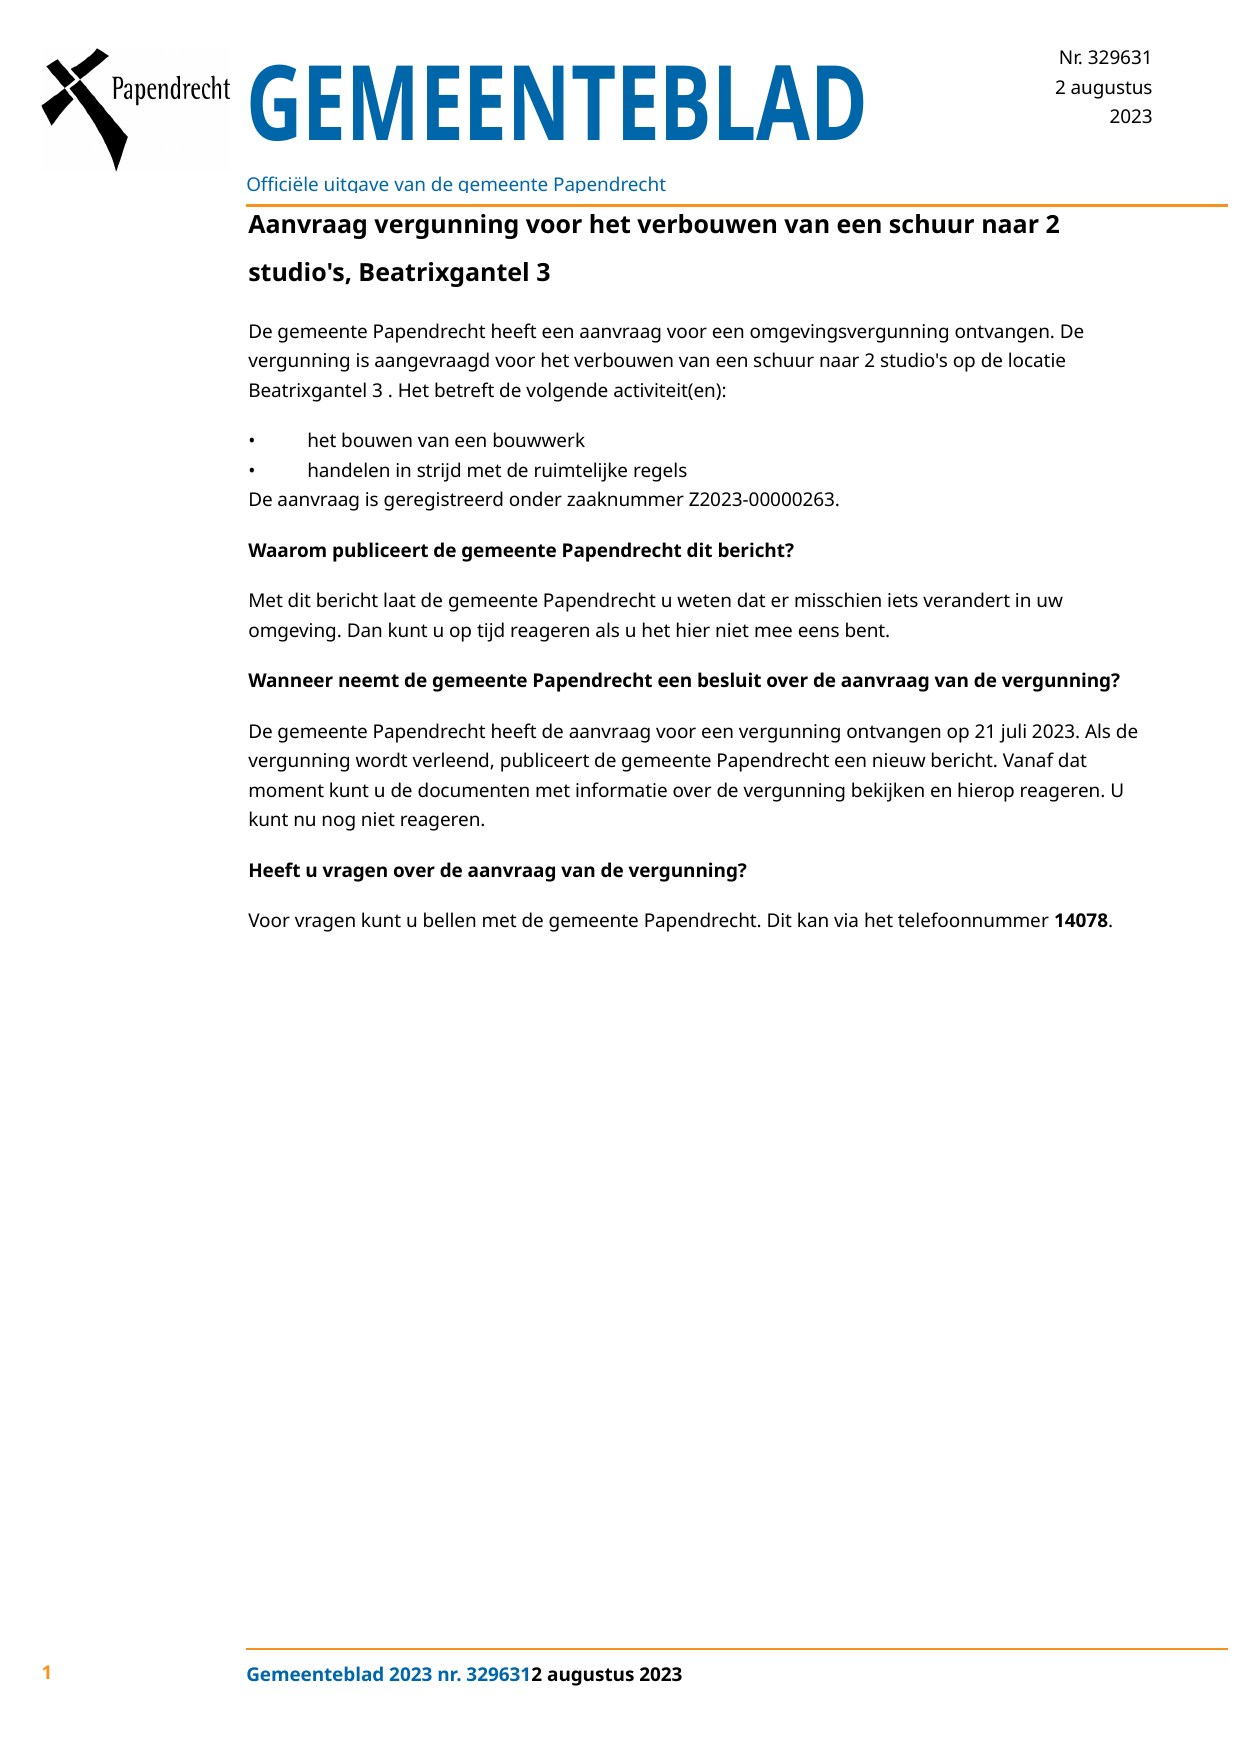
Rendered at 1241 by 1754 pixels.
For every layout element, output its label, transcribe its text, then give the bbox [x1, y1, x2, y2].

text De gemeente Papendrecht heeft een aanvraag voor een omgevingsvergunning ontvangen. De vergunning is aangevraagd voor het verbouwen van een schuur naar 2 studio's op de locatie Beatrixgantel 3 . Het betreft de volgende activiteit(en): [248, 318, 1152, 403]
text Voor vragen kunt u bellen met de gemeente Papendrecht. Dit kan via het telefoonnummer 14078. [248, 907, 1152, 933]
text De gemeente Papendrecht heeft de aanvraag voor een vergunning ontvangen op 21 juli 2023. Als de vergunning wordt verleend, publiceert de gemeente Papendrecht een nieuw bericht. Vanaf dat moment kunt u de documenten met informatie over de vergunning bekijken en hierop reageren. U kunt nu nog niet reageren. [248, 718, 1152, 832]
text Heeft u vragen over de aanvraag van de vergunning? [248, 857, 1152, 883]
text Waarom publiceert de gemeente Papendrecht dit bericht? [248, 537, 1152, 563]
picture [41, 47, 231, 172]
text De aanvraag is geregistreerd onder zaaknummer Z2023-00000263. [248, 487, 1152, 512]
list het bouwen van een bouwwerk [248, 427, 1152, 453]
text Aanvraag vergunning voor het verbouwen van een schuur naar 2 studio's, Beatrixgantel 3 [248, 207, 1152, 288]
text Met dit bericht laat de gemeente Papendrecht u weten dat er misschien iets verandert in uw omgeving. Dan kunt u op tijd reageren als u het hier niet mee eens bent. [248, 587, 1152, 643]
list handelen in strijd met de ruimtelijke regels [248, 457, 1152, 483]
text Wanneer neemt de gemeente Papendrecht een besluit over de aanvraag van de vergunning? [248, 667, 1152, 693]
